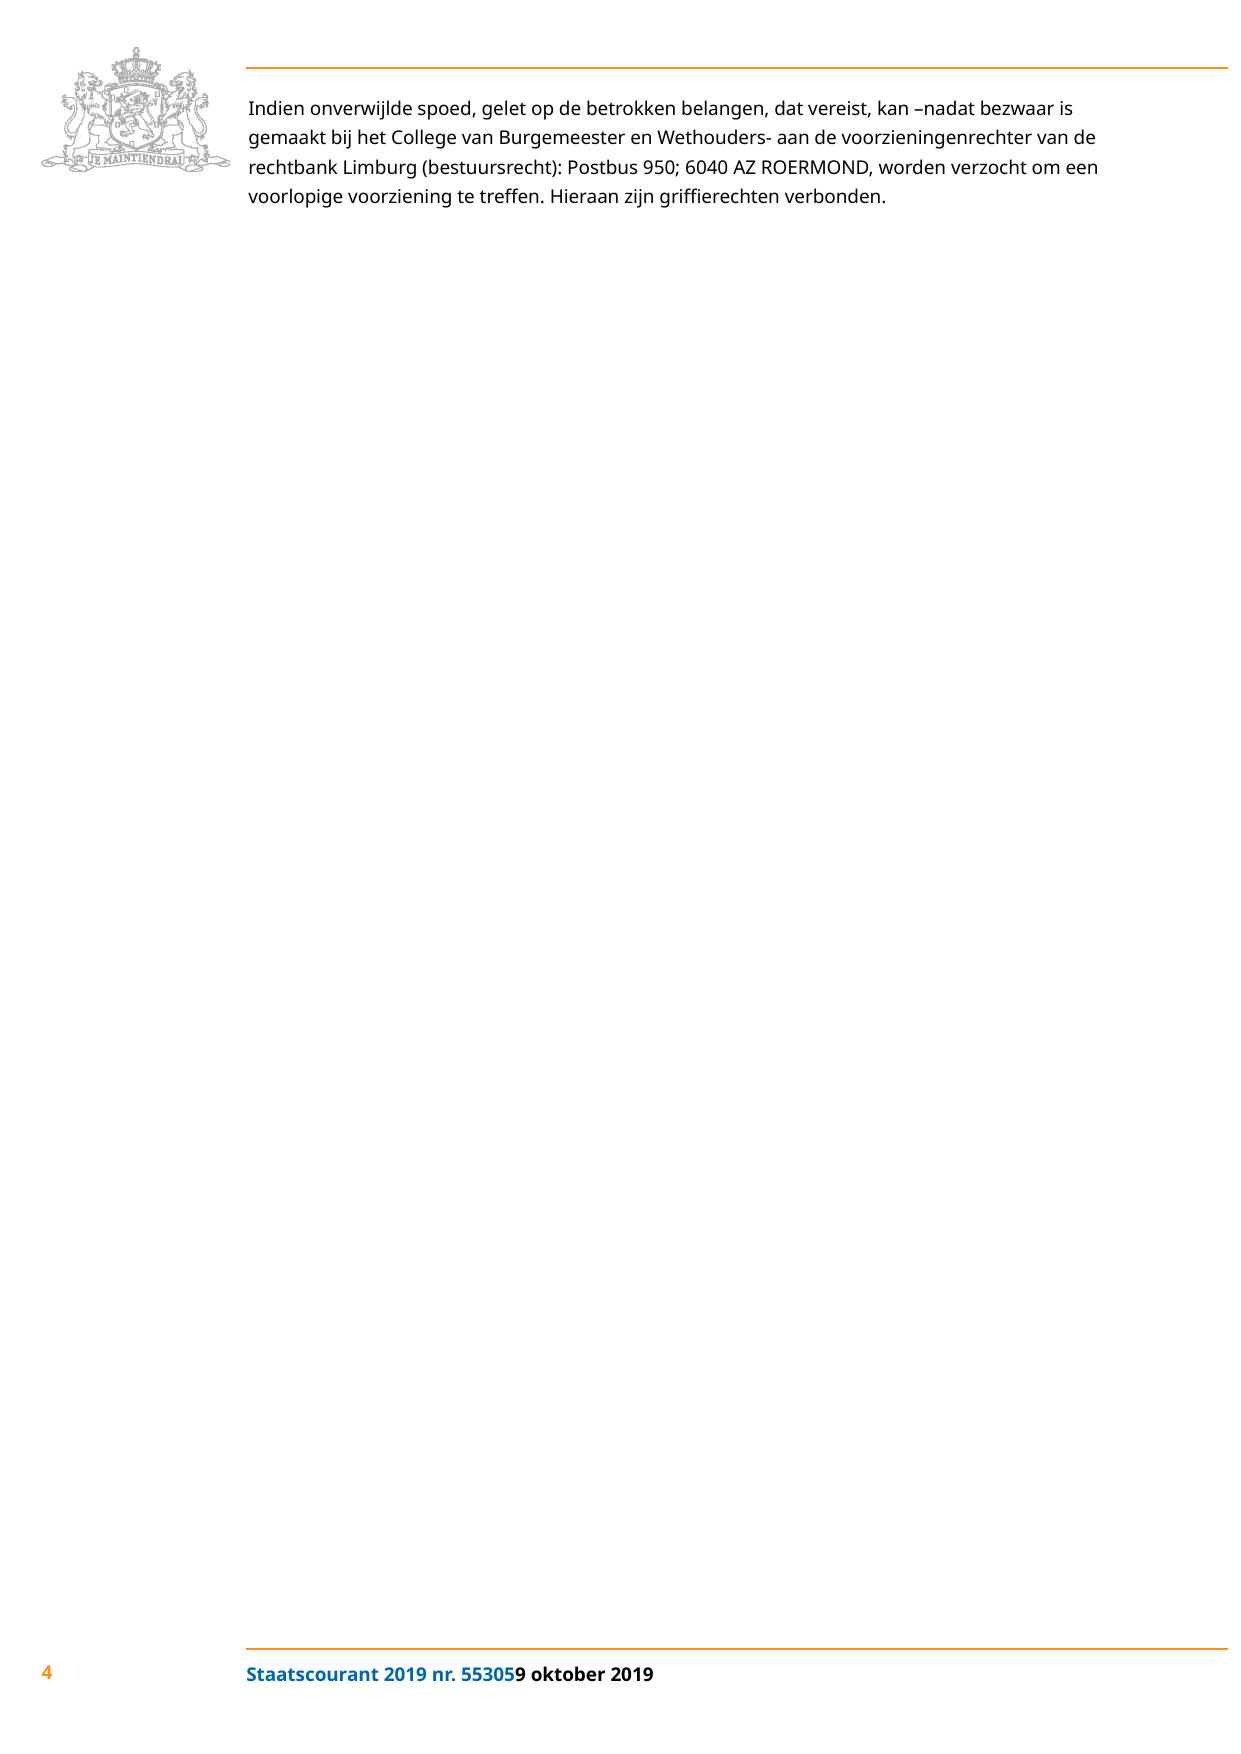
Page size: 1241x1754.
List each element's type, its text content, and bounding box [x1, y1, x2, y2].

text Indien onverwijlde spoed, gelet op de betrokken belangen, dat vereist, kan –nadat bezwaar is gemaakt bij het College van Burgemeester en Wethouders- aan de voorzieningenrechter van de rechtbank Limburg (bestuursrecht): Postbus 950; 6040 AZ ROERMOND, worden verzocht om een voorlopige voorziening te treffen. Hieraan zijn griffierechten verbonden. [248, 95, 1152, 209]
picture [41, 47, 231, 172]
